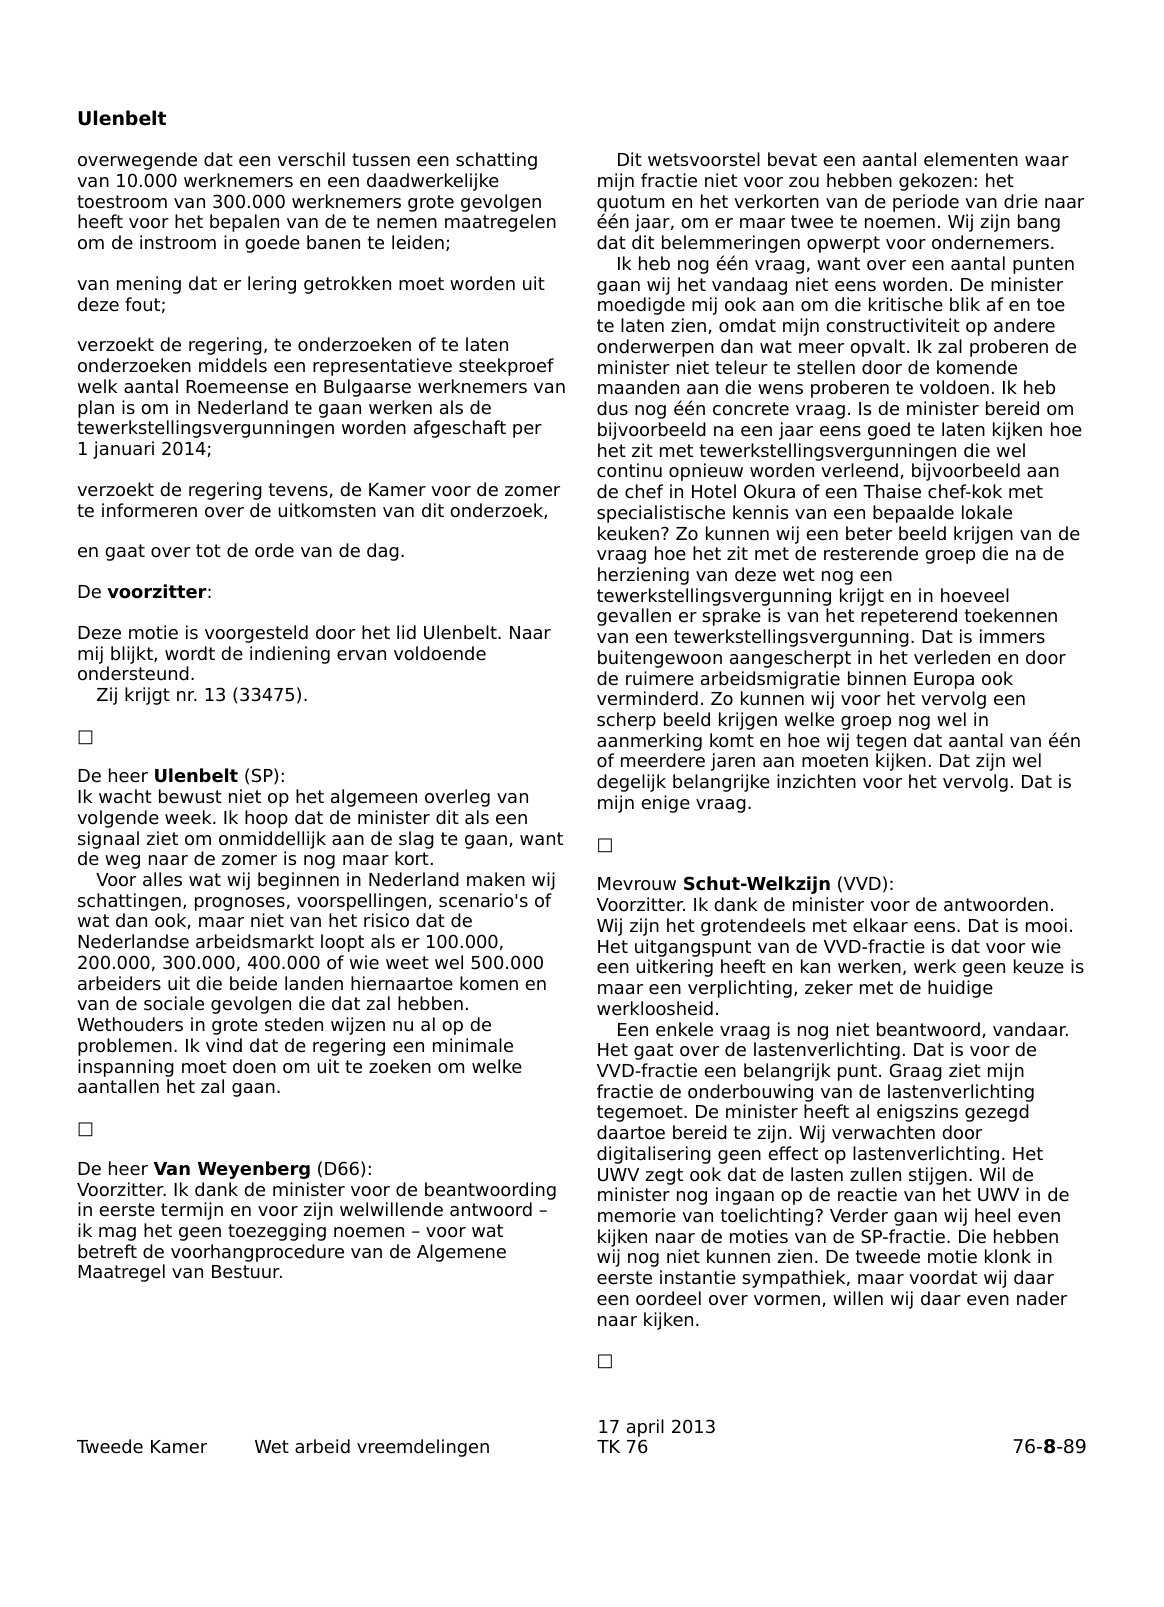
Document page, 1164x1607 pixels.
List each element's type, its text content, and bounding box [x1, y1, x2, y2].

text Ik wacht bewust niet op het algemeen overleg van volgende week. Ik hoop dat de minister dit als een signaal ziet om onmiddellijk aan de slag te gaan, want de weg naar de zomer is nog maar kort. [77, 787, 567, 870]
text □ [77, 1118, 567, 1139]
text Voor alles wat wij beginnen in Nederland maken wij schattingen, prognoses, voorspellingen, scenario's of wat dan ook, maar niet van het risico dat de Nederlandse arbeidsmarkt loopt als er 100.000, 200.000, 300.000, 400.000 of wie weet wel 500.000 arbeiders uit die beide landen hiernaartoe komen en van de sociale gevolgen die dat zal hebben. Wethouders in grote steden wijzen nu al op de problemen. Ik vind dat de regering een minimale inspanning moet doen om uit te zoeken om welke aantallen het zal gaan. [77, 870, 567, 1098]
text Deze motie is voorgesteld door het lid Ulenbelt. Naar mij blijkt, wordt de indiening ervan voldoende ondersteund. [77, 623, 567, 685]
text overwegende dat een verschil tussen een schatting van 10.000 werknemers en een daadwerkelijke toestroom van 300.000 werknemers grote gevolgen heeft voor het bepalen van de te nemen maatregelen om de instroom in goede banen te leiden; [77, 150, 567, 254]
text Een enkele vraag is nog niet beantwoord, vandaar. Het gaat over de lastenverlichting. Dat is voor de VVD-fractie een belangrijk punt. Graag ziet mijn fractie de onderbouwing van de lastenverlichting tegemoet. De minister heeft al enigszins gezegd daartoe bereid te zijn. Wij verwachten door digitalisering geen effect op lastenverlichting. Het UWV zegt ook dat de lasten zullen stijgen. Wil de minister nog ingaan op de reactie van het UWV in de memorie van toelichting? Verder gaan wij heel even kijken naar de moties van de SP-fractie. Die hebben wij nog niet kunnen zien. De tweede motie klonk in eerste instantie sympathiek, maar voordat wij daar een oordeel over vormen, willen wij daar even nader naar kijken. [596, 1019, 1087, 1330]
text verzoekt de regering tevens, de Kamer voor de zomer te informeren over de uitkomsten van dit onderzoek, [77, 480, 567, 521]
text en gaat over tot de orde van de dag. [77, 541, 567, 562]
text van mening dat er lering getrokken moet worden uit deze fout; [77, 274, 567, 315]
text De voorzitter: [77, 582, 567, 603]
text Voorzitter. Ik dank de minister voor de antwoorden. Wij zijn het grotendeels met elkaar eens. Dat is mooi. Het uitgangspunt van de VVD-fractie is dat voor wie een uitkering heeft en kan werken, werk geen keuze is maar een verplichting, zeker met de huidige werkloosheid. [596, 895, 1087, 1019]
text De heer Ulenbelt (SP): [77, 766, 567, 787]
text □ [596, 1350, 1087, 1371]
text Voorzitter. Ik dank de minister voor de beantwoording in eerste termijn en voor zijn welwillende antwoord – ik mag het geen toezegging noemen – voor wat betreft de voorhangprocedure van de Algemene Maatregel van Bestuur. [77, 1179, 567, 1283]
text Ik heb nog één vraag, want over een aantal punten gaan wij het vandaag niet eens worden. De minister moedigde mij ook aan om die kritische blik af en toe te laten zien, omdat mijn constructiviteit op andere onderwerpen dan wat meer opvalt. Ik zal proberen de minister niet teleur te stellen door de komende maanden aan die wens proberen te voldoen. Ik heb dus nog één concrete vraag. Is de minister bereid om bijvoorbeeld na een jaar eens goed te laten kijken hoe het zit met tewerkstellingsvergunningen die wel continu opnieuw worden verleend, bijvoorbeeld aan de chef in Hotel Okura of een Thaise chef-kok met specialistische kennis van een bepaalde lokale keuken? Zo kunnen wij een beter beeld krijgen van de vraag hoe het zit met de resterende groep die na de herziening van deze wet nog een tewerkstellingsvergunning krijgt en in hoeveel gevallen er sprake is van het repeterend toekennen van een tewerkstellingsvergunning. Dat is immers buitengewoon aangescherpt in het verleden en door de ruimere arbeidsmigratie binnen Europa ook verminderd. Zo kunnen wij voor het vervolg een scherp beeld krijgen welke groep nog wel in aanmerking komt en hoe wij tegen dat aantal van één of meerdere jaren aan moeten kijken. Dat zijn wel degelijk belangrijke inzichten voor het vervolg. Dat is mijn enige vraag. [596, 254, 1087, 813]
text □ [596, 833, 1087, 854]
text Zij krijgt nr. 13 (33475). [77, 685, 567, 706]
text Mevrouw Schut-Welkzijn (VVD): [596, 874, 1087, 895]
text verzoekt de regering, te onderzoeken of te laten onderzoeken middels een representatieve steekproef welk aantal Roemeense en Bulgaarse werknemers van plan is om in Nederland te gaan werken als de tewerkstellingsvergunningen worden afgeschaft per 1 januari 2014; [77, 335, 567, 460]
text Dit wetsvoorstel bevat een aantal elementen waar mijn fractie niet voor zou hebben gekozen: het quotum en het verkorten van de periode van drie naar één jaar, om er maar twee te noemen. Wij zijn bang dat dit belemmeringen opwerpt voor ondernemers. [596, 150, 1087, 254]
text □ [77, 726, 567, 746]
text De heer Van Weyenberg (D66): [77, 1159, 567, 1179]
